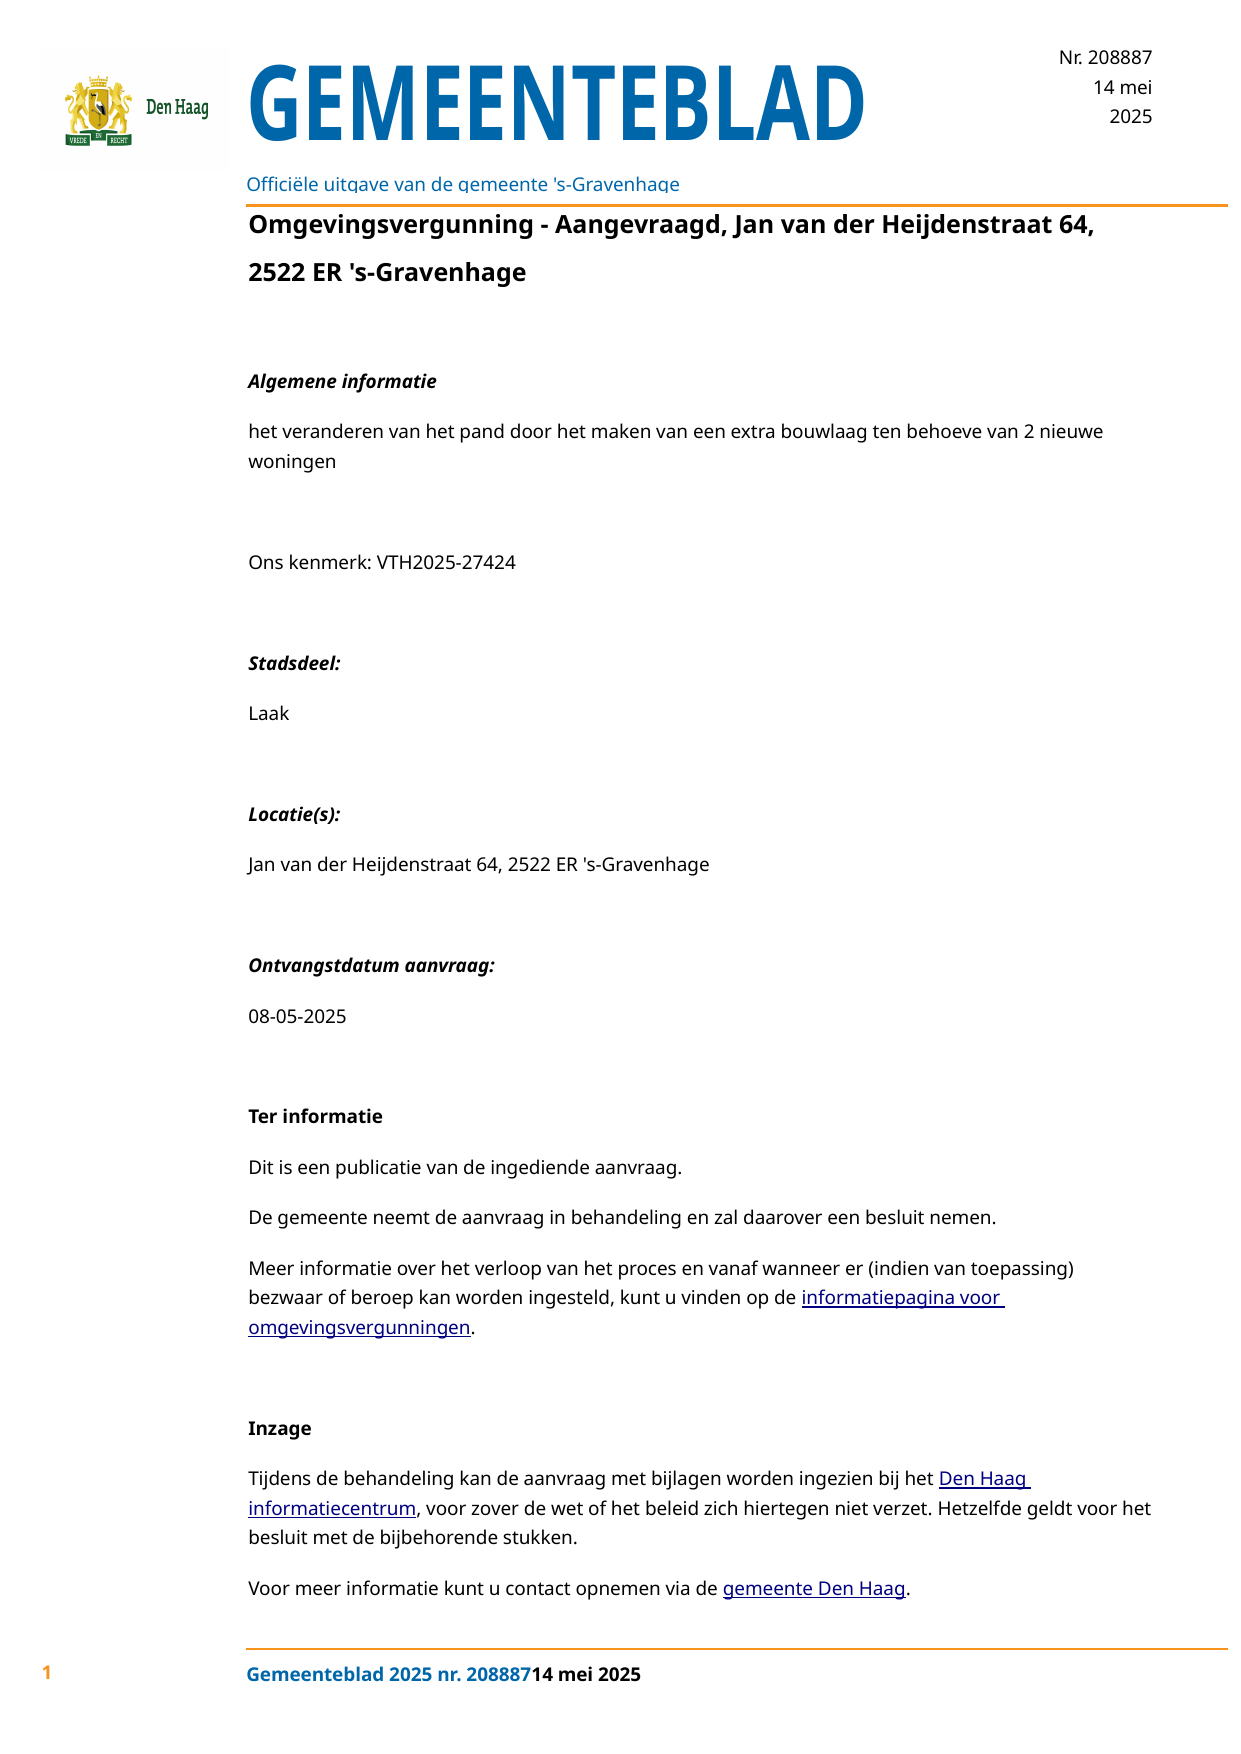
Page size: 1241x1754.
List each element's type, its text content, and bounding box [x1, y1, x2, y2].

text Omgevingsvergunning - Aangevraagd, Jan van der Heijdenstraat 64, 2522 ER 's-Gravenhage [248, 207, 1152, 288]
text Jan van der Heijdenstraat 64, 2522 ER 's-Gravenhage [248, 852, 1152, 877]
text Voor meer informatie kunt u contact opnemen via de gemeente Den Haag. [248, 1575, 1152, 1601]
text Tijdens de behandeling kan de aanvraag met bijlagen worden ingezien bij het Den Haag informatiecentrum, voor zover de wet of het beleid zich hiertegen niet verzet. Hetzelfde geldt voor het besluit met de bijbehorende stukken. [248, 1465, 1152, 1550]
text Laak [248, 700, 1152, 726]
text Dit is een publicatie van de ingediende aanvraag. [248, 1154, 1152, 1180]
text De gemeente neemt de aanvraag in behandeling en zal daarover een besluit nemen. [248, 1204, 1152, 1230]
text 08-05-2025 [248, 1003, 1152, 1029]
text Stadsdeel: [248, 650, 1152, 676]
text Meer informatie over het verloop van het proces en vanaf wanneer er (indien van toepassing) bezwaar of beroep kan worden ingesteld, kunt u vinden op de informatiepagina voor omgevingsvergunningen. [248, 1255, 1152, 1340]
text Inzage [248, 1415, 1152, 1441]
text Algemene informatie [248, 368, 1152, 394]
text Ons kenmerk: VTH2025-27424 [248, 549, 1152, 575]
text Locatie(s): [248, 801, 1152, 827]
text Ontvangstdatum aanvraag: [248, 952, 1152, 978]
text Ter informatie [248, 1104, 1152, 1129]
text het veranderen van het pand door het maken van een extra bouwlaag ten behoeve van 2 nieuwe woningen [248, 419, 1152, 474]
picture [41, 47, 231, 172]
